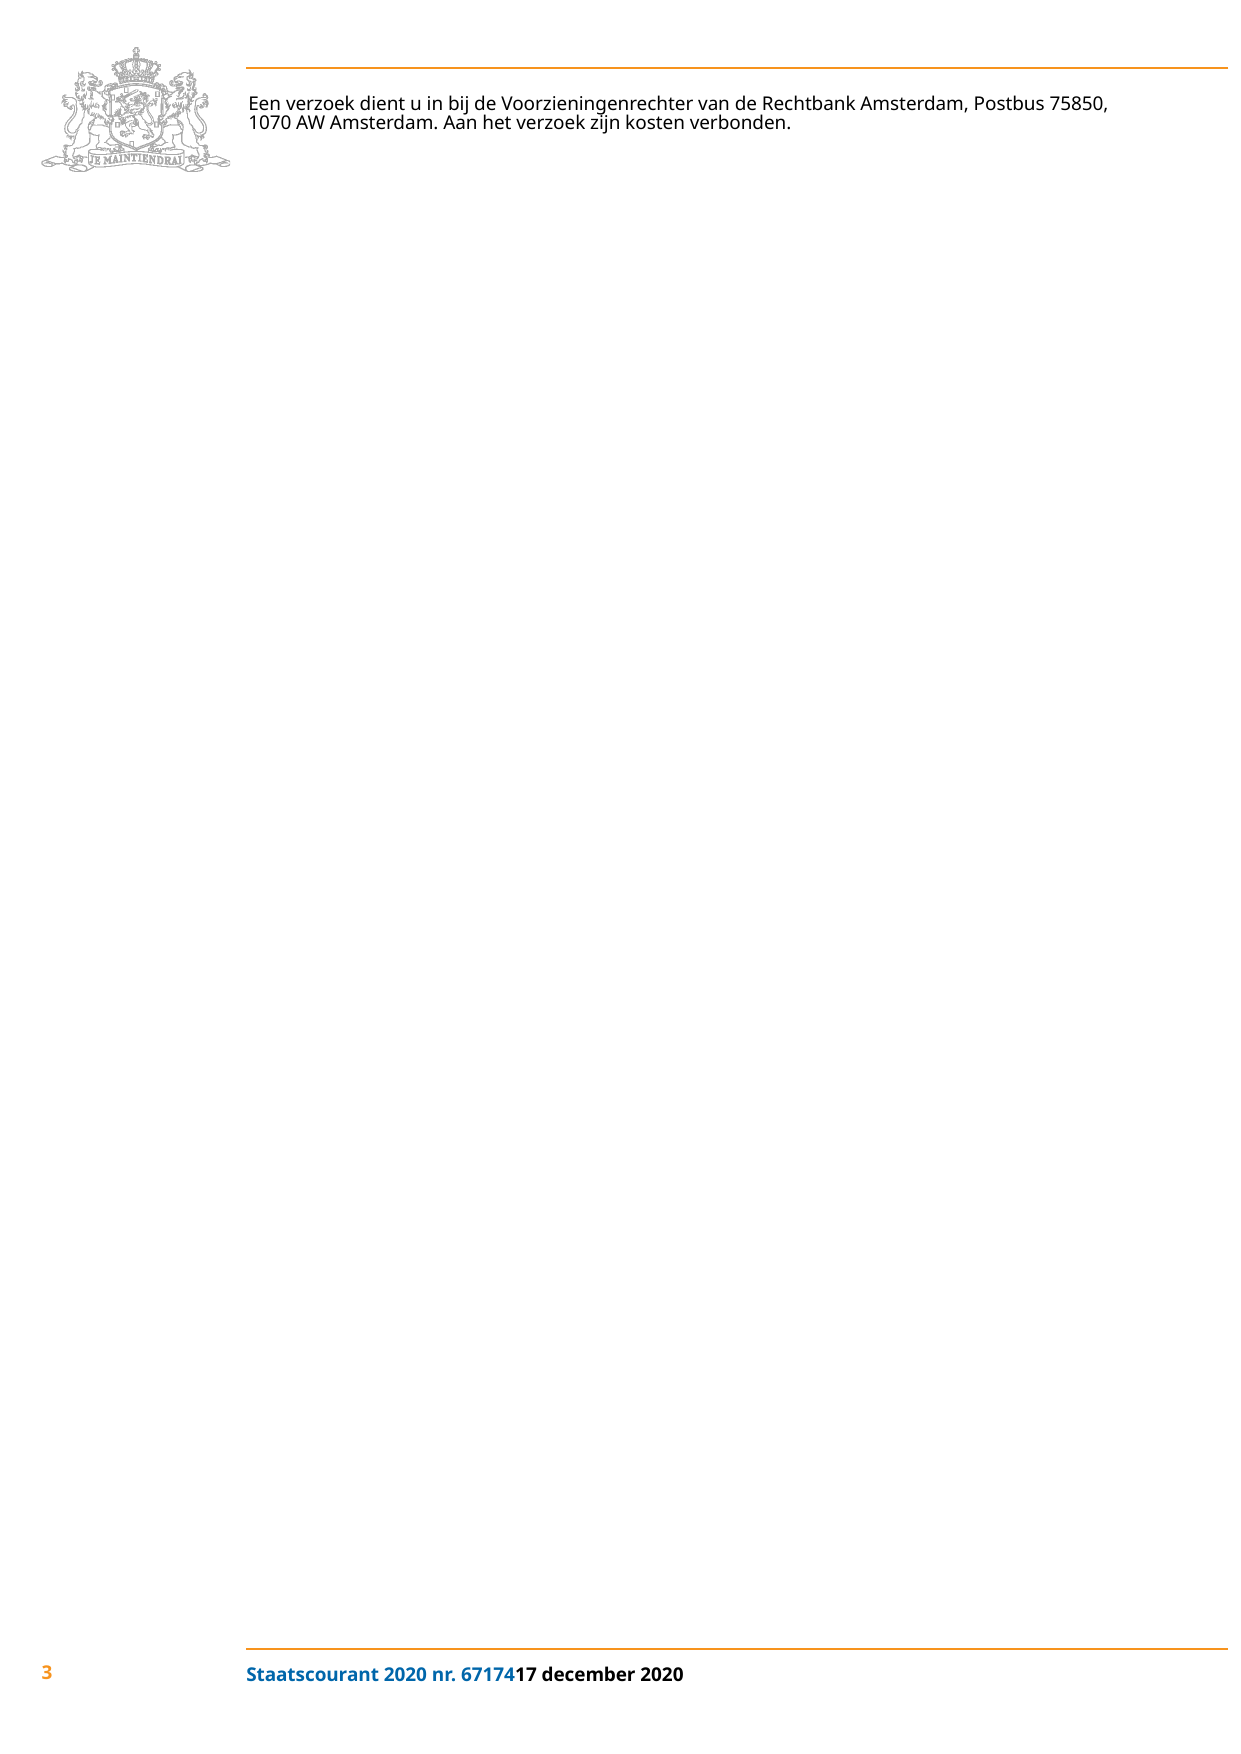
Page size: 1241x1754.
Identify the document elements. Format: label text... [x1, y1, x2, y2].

picture [41, 47, 231, 172]
text Een verzoek dient u in bij de Voorzieningenrechter van de Rechtbank Amsterdam, Postbus 75850, 1070 AW Amsterdam. Aan het verzoek zijn kosten verbonden. [248, 95, 1152, 133]
